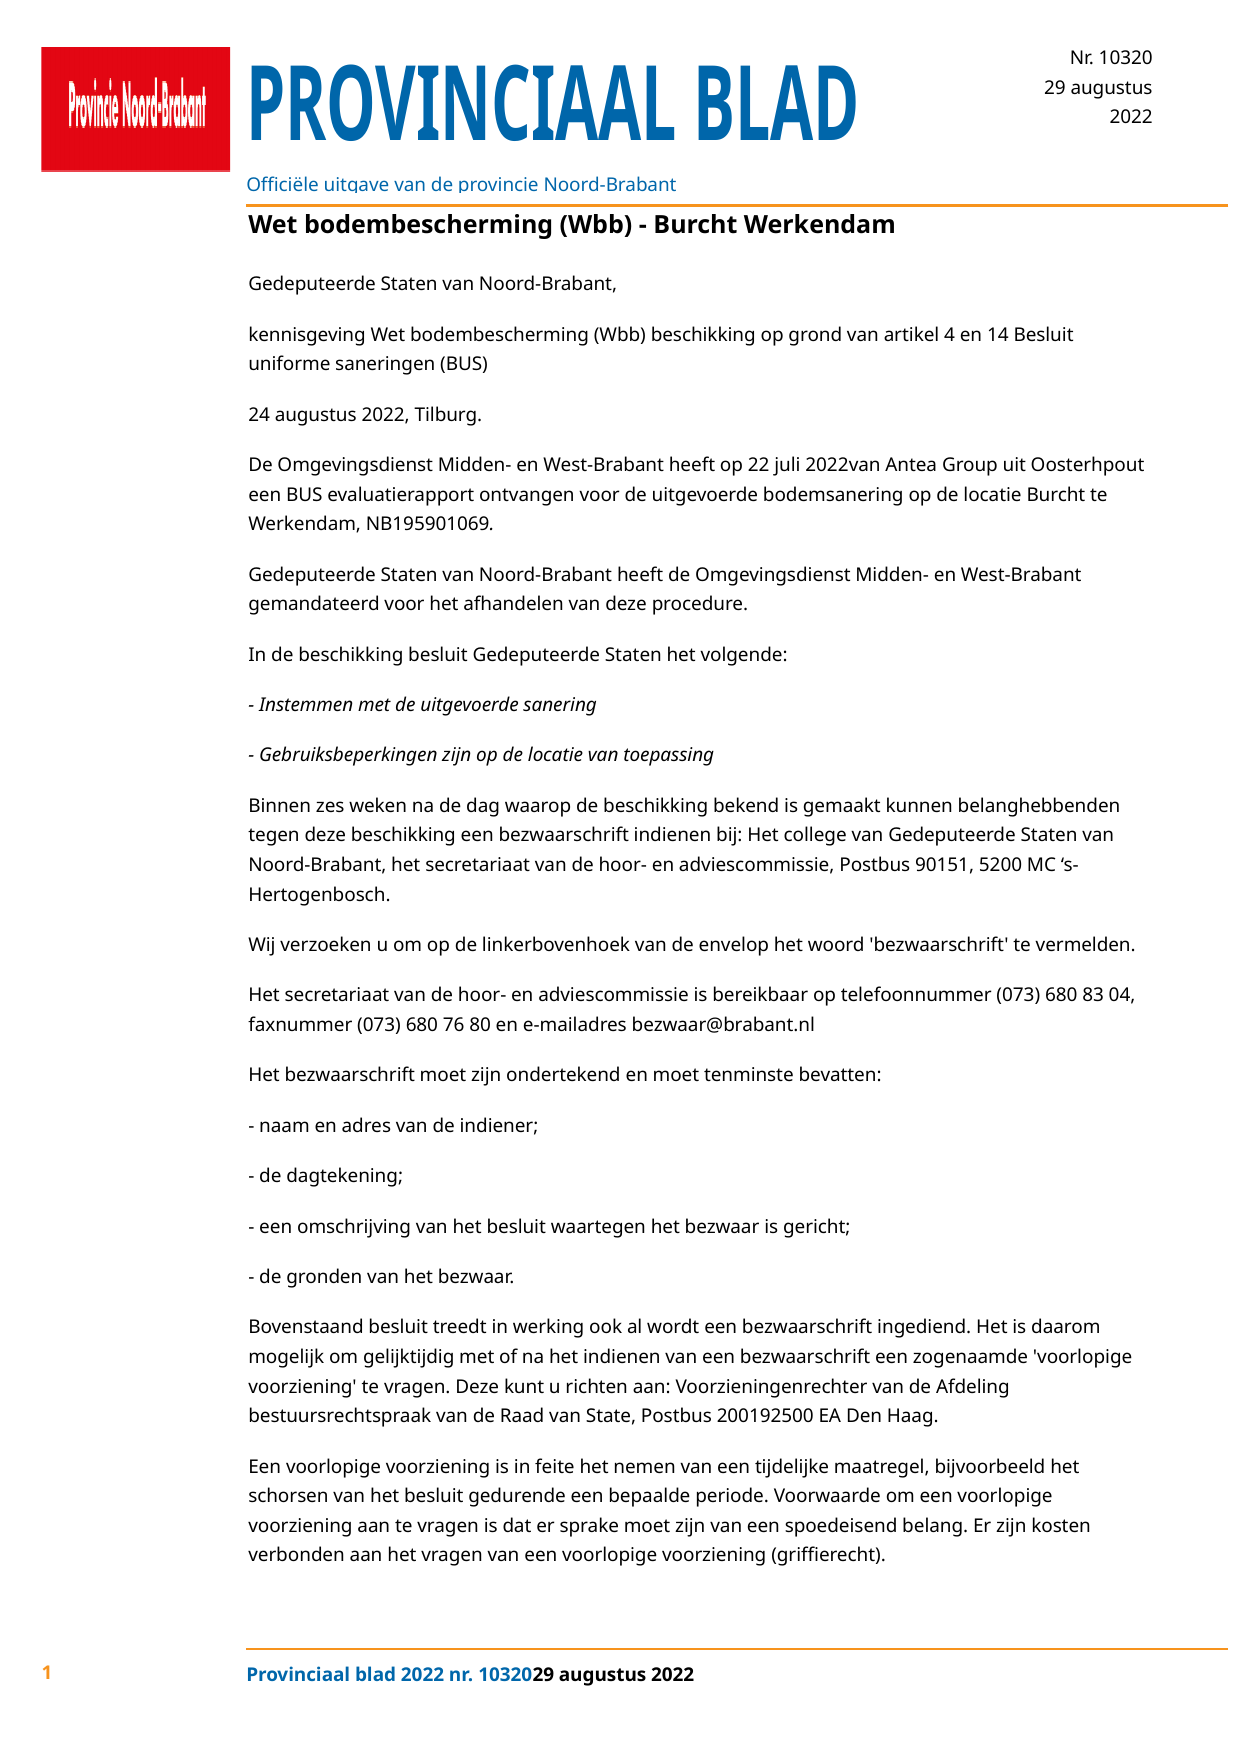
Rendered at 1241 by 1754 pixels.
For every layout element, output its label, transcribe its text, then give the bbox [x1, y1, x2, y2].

text Gedeputeerde Staten van Noord-Brabant heeft de Omgevingsdienst Midden- en West-Brabant gemandateerd voor het afhandelen van deze procedure. [248, 561, 1152, 616]
text In de beschikking besluit Gedeputeerde Staten het volgende: [248, 641, 1152, 666]
text Een voorlopige voorziening is in feite het nemen van een tijdelijke maatregel, bijvoorbeeld het schorsen van het besluit gedurende een bepaalde periode. Voorwaarde om een voorlopige voorziening aan te vragen is dat er sprake moet zijn van een spoedeisend belang. Er zijn kosten verbonden aan het vragen van een voorlopige voorziening (griffierecht). [248, 1453, 1152, 1567]
text Binnen zes weken na de dag waarop de beschikking bekend is gemaakt kunnen belanghebbenden tegen deze beschikking een bezwaarschrift indienen bij: Het college van Gedeputeerde Staten van Noord-Brabant, het secretariaat van de hoor- en adviescommissie, Postbus 90151, 5200 MC ‘s-Hertogenbosch. [248, 792, 1152, 906]
text - Instemmen met de uitgevoerde sanering [248, 691, 1152, 717]
text Wet bodembescherming (Wbb) - Burcht Werkendam [248, 207, 1152, 241]
text Gedeputeerde Staten van Noord-Brabant, [248, 270, 1152, 296]
text - de gronden van het bezwaar. [248, 1263, 1152, 1289]
text Het bezwaarschrift moet zijn ondertekend en moet tenminste bevatten: [248, 1062, 1152, 1087]
text - de dagtekening; [248, 1162, 1152, 1188]
text - een omschrijving van het besluit waartegen het bezwaar is gericht; [248, 1213, 1152, 1238]
text De Omgevingsdienst Midden- en West-Brabant heeft op 22 juli 2022van Antea Group uit Oosterhpout een BUS evaluatierapport ontvangen voor de uitgevoerde bodemsanering op de locatie Burcht te Werkendam, NB195901069. [248, 451, 1152, 536]
text - naam en adres van de indiener; [248, 1112, 1152, 1138]
picture [41, 47, 231, 172]
text Bovenstaand besluit treedt in werking ook al wordt een bezwaarschrift ingediend. Het is daarom mogelijk om gelijktijdig met of na het indienen van een bezwaarschrift een zogenaamde 'voorlopige voorziening' te vragen. Deze kunt u richten aan: Voorzieningenrechter van de Afdeling bestuursrechtspraak van de Raad van State, Postbus 200192500 EA Den Haag. [248, 1314, 1152, 1428]
text Wij verzoeken u om op de linkerbovenhoek van de envelop het woord 'bezwaarschrift' te vermelden. [248, 931, 1152, 957]
text Het secretariaat van de hoor- en adviescommissie is bereikbaar op telefoonnummer (073) 680 83 04, faxnummer (073) 680 76 80 en e-mailadres bezwaar@brabant.nl [248, 982, 1152, 1037]
text 24 augustus 2022, Tilburg. [248, 401, 1152, 426]
text kennisgeving Wet bodembescherming (Wbb) beschikking op grond van artikel 4 en 14 Besluit uniforme saneringen (BUS) [248, 321, 1152, 376]
text - Gebruiksbeperkingen zijn op de locatie van toepassing [248, 742, 1152, 767]
